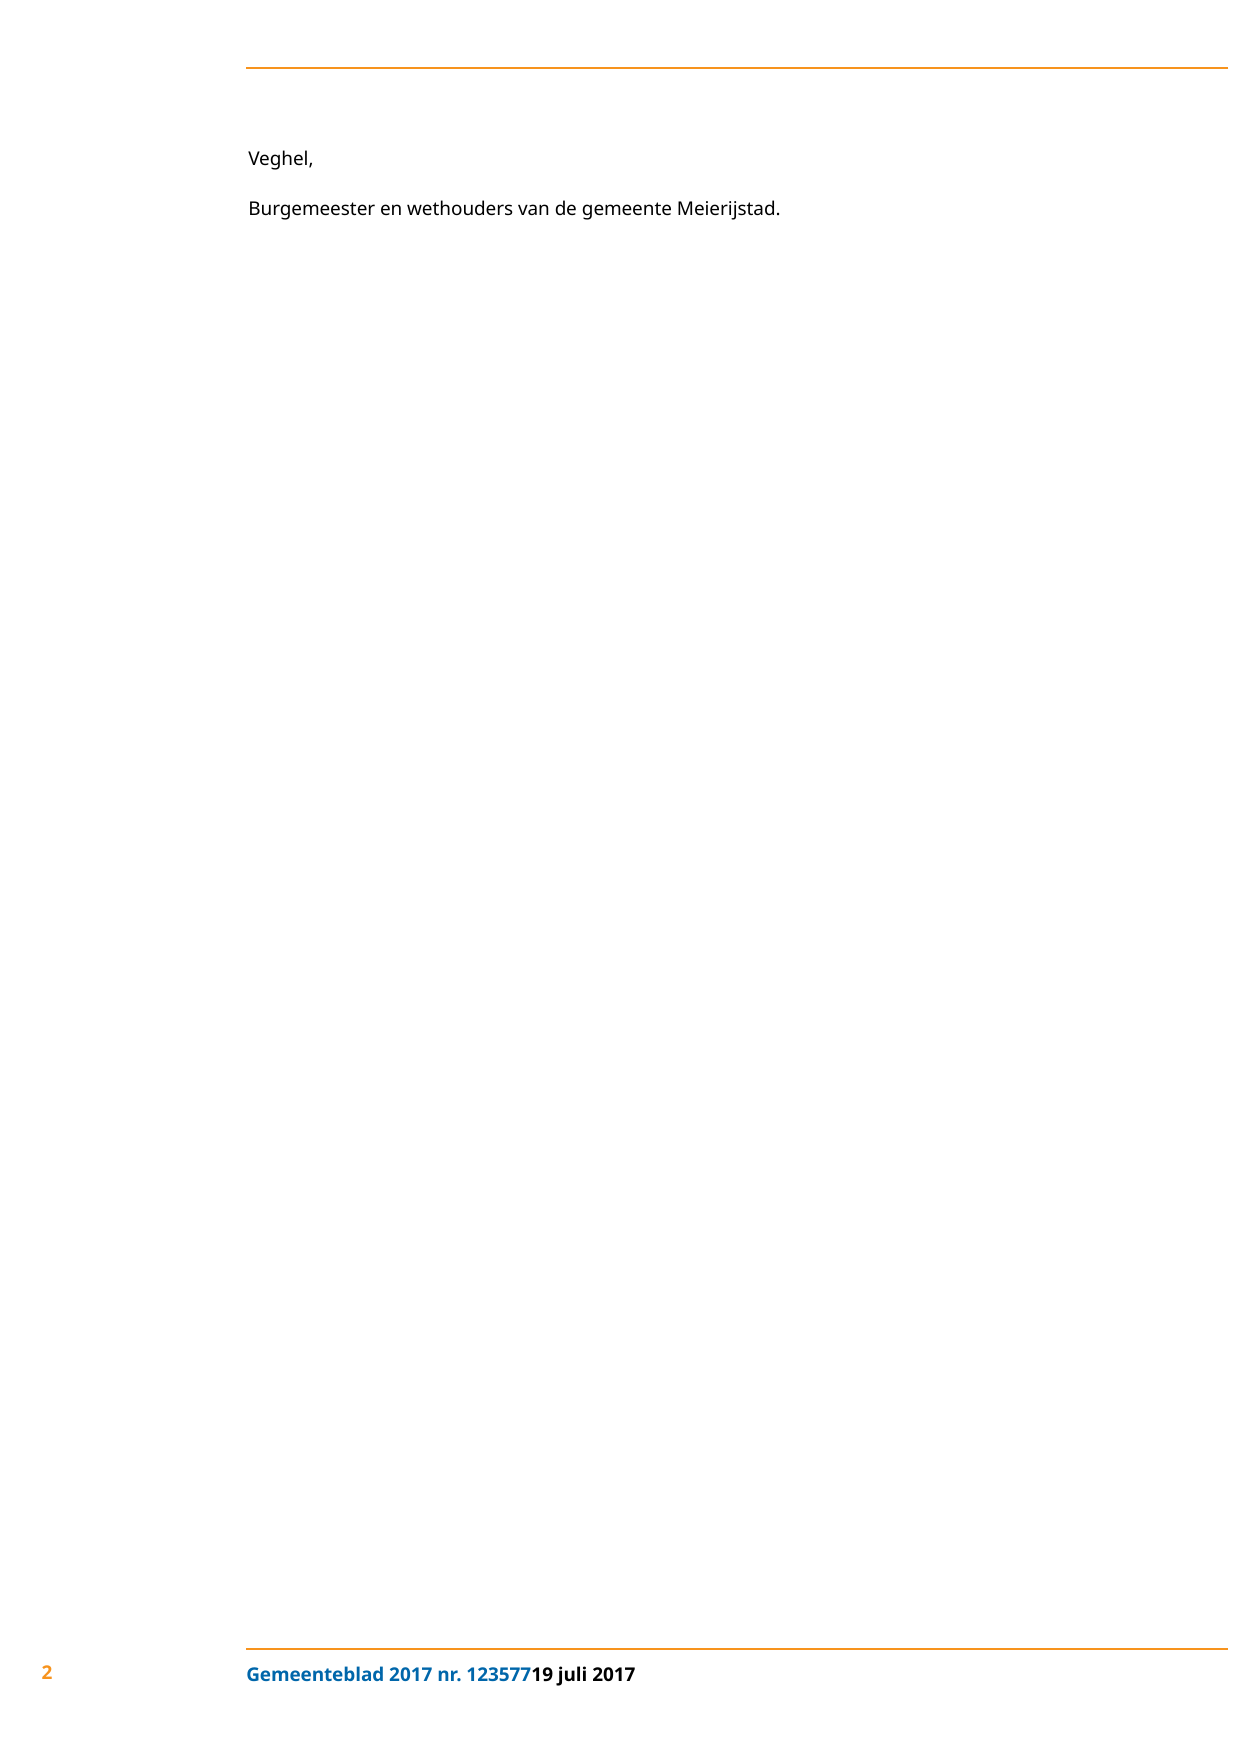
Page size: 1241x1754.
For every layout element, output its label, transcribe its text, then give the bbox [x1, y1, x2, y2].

text Veghel, [248, 145, 1152, 171]
text Burgemeester en wethouders van de gemeente Meierijstad. [248, 196, 1152, 221]
picture [41, 47, 231, 172]
